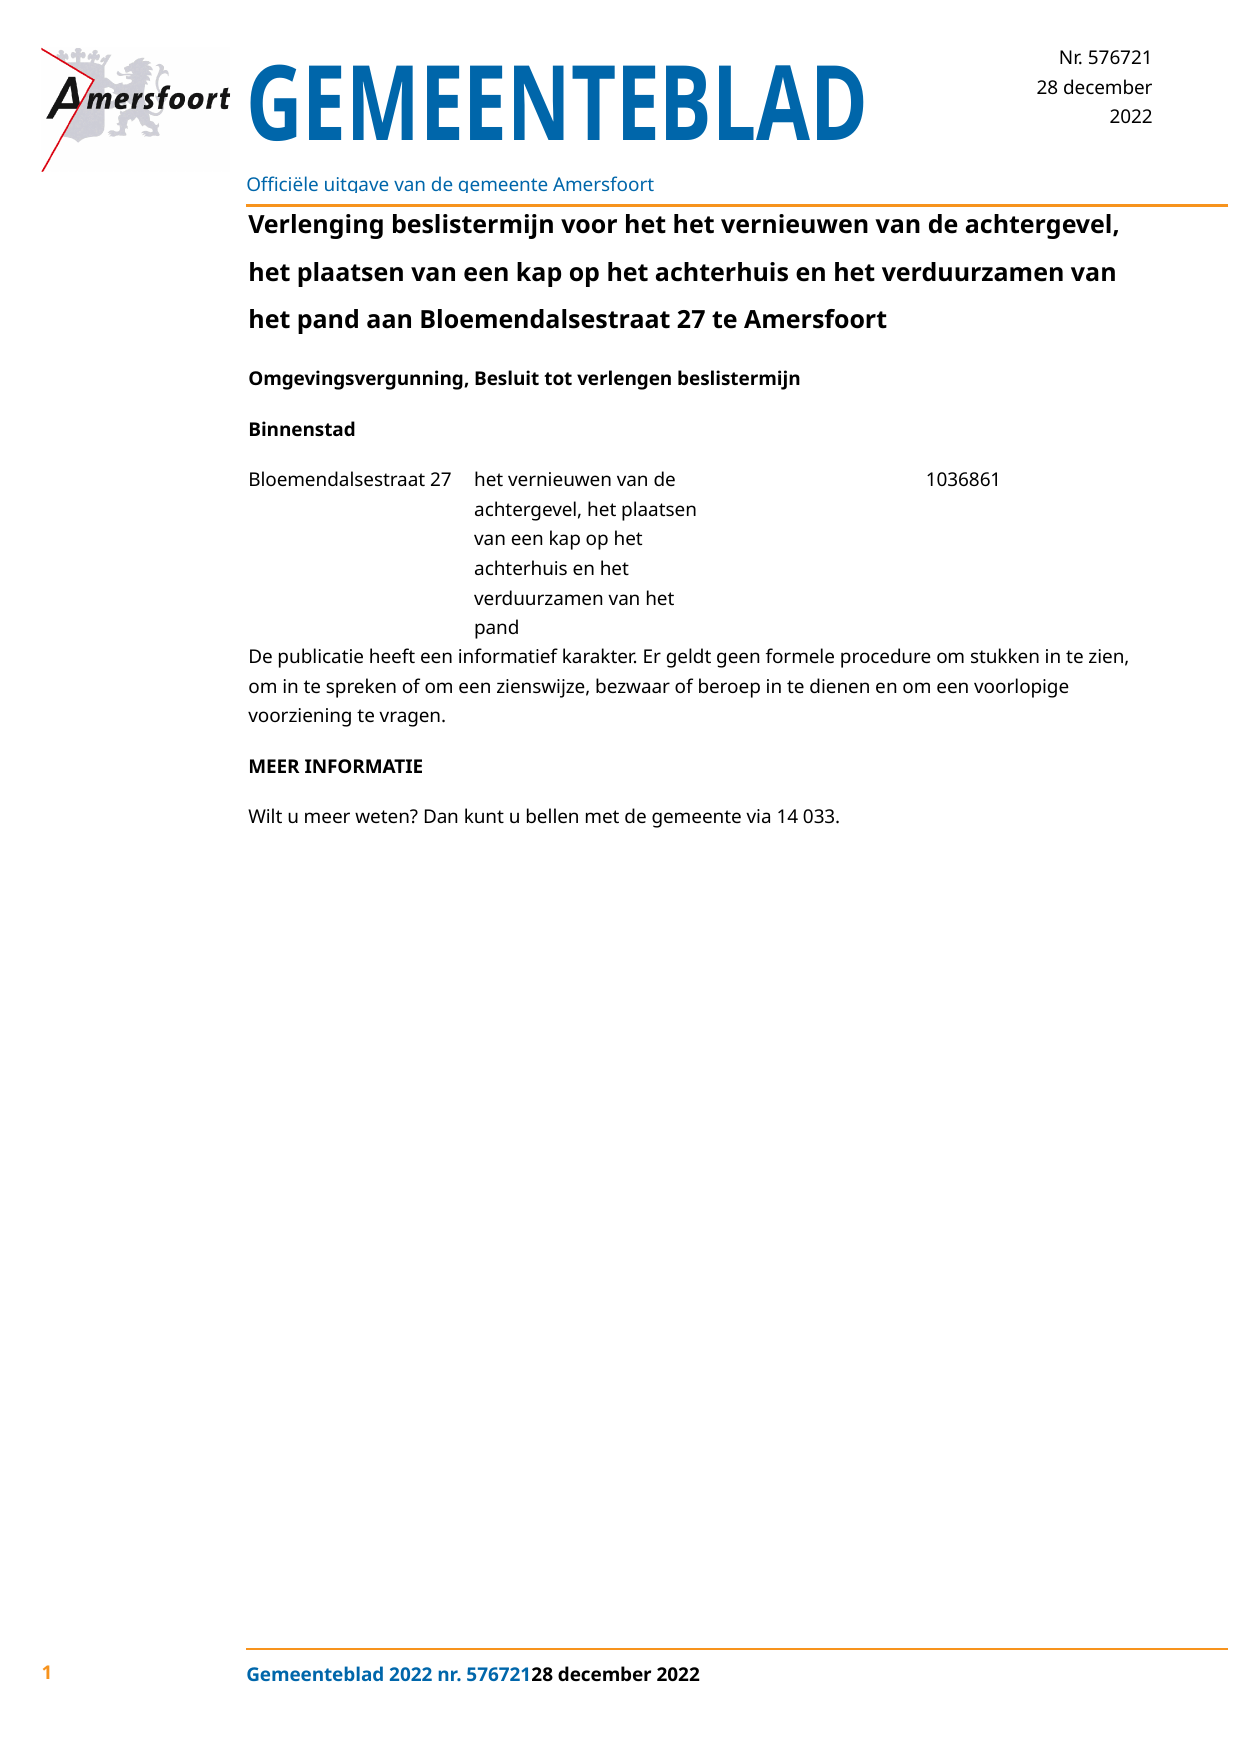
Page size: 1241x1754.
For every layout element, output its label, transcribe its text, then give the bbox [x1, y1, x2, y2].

text Wilt u meer weten? Dan kunt u bellen met de gemeente via 14 033. [248, 803, 1152, 829]
text De publicatie heeft een informatief karakter. Er geldt geen formele procedure om stukken in te zien, om in te spreken of om een zienswijze, bezwaar of beroep in te dienen en om een voorlopige voorziening te vragen. [248, 643, 1152, 728]
text Omgevingsvergunning, Besluit tot verlengen beslistermijn [248, 366, 1152, 391]
text Binnenstad [248, 416, 1152, 442]
table_header 1036861 [926, 466, 1152, 640]
table_header het vernieuwen van de achtergevel, het plaatsen van een kap op het achterhuis en het verduurzamen van het pand [474, 466, 700, 640]
text Verlenging beslistermijn voor het het vernieuwen van de achtergevel, het plaatsen van een kap op het achterhuis en het verduurzamen van het pand aan Bloemendalsestraat 27 te Amersfoort [248, 207, 1152, 336]
table_header Bloemendalsestraat 27 [248, 466, 474, 640]
table_header [700, 466, 926, 640]
text MEER INFORMATIE [248, 753, 1152, 779]
picture [41, 47, 231, 172]
